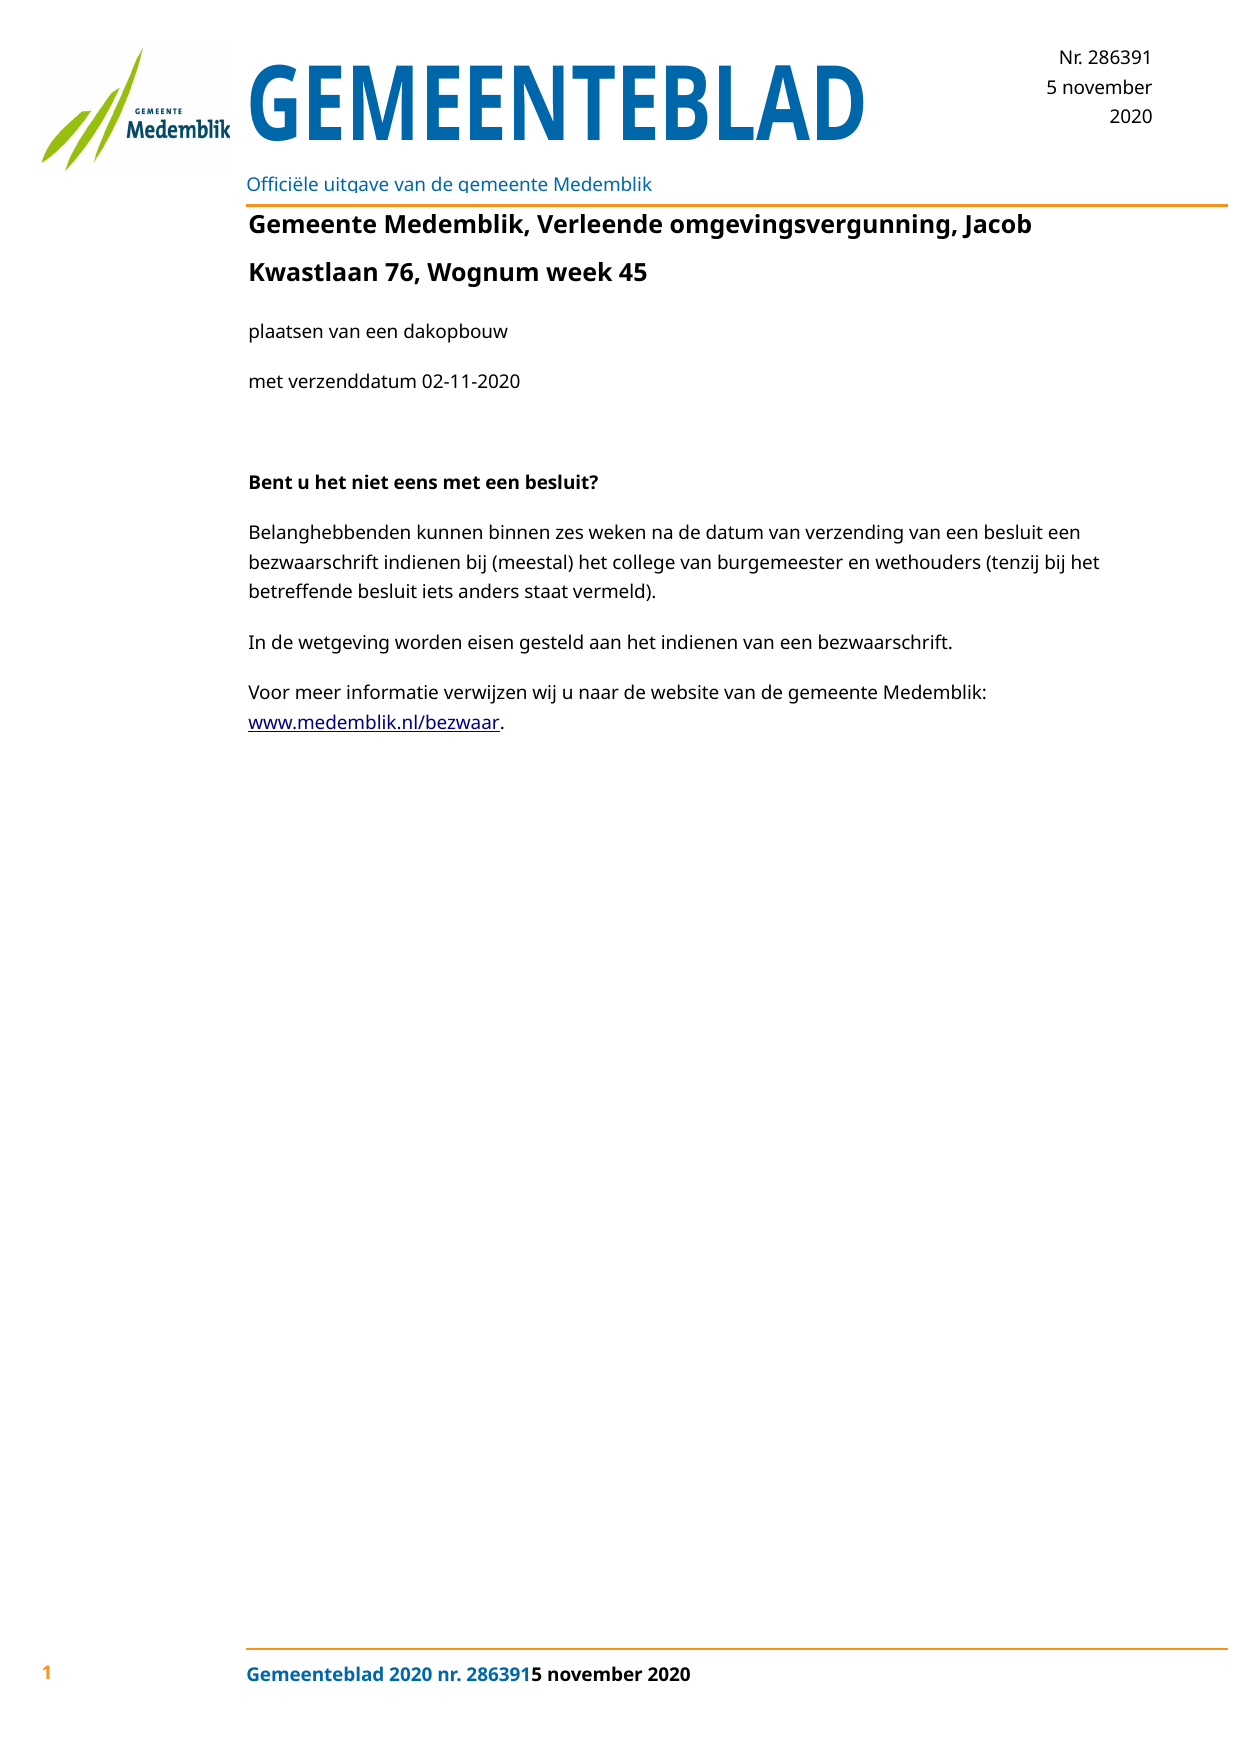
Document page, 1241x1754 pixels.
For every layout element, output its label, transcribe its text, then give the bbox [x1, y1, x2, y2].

picture [41, 47, 231, 172]
text met verzenddatum 02-11-2020 [248, 368, 1152, 394]
text Belanghebbenden kunnen binnen zes weken na de datum van verzending van een besluit een bezwaarschrift indienen bij (meestal) het college van burgemeester en wethouders (tenzij bij het betreffende besluit iets anders staat vermeld). [248, 519, 1152, 604]
text Gemeente Medemblik, Verleende omgevingsvergunning, Jacob Kwastlaan 76, Wognum week 45 [248, 207, 1152, 288]
text In de wetgeving worden eisen gesteld aan het indienen van een bezwaarschrift. [248, 629, 1152, 655]
text Voor meer informatie verwijzen wij u naar de website van de gemeente Medemblik: www.medemblik.nl/bezwaar. [248, 679, 1152, 735]
text plaatsen van een dakopbouw [248, 318, 1152, 344]
text Bent u het niet eens met een besluit? [248, 469, 1152, 495]
